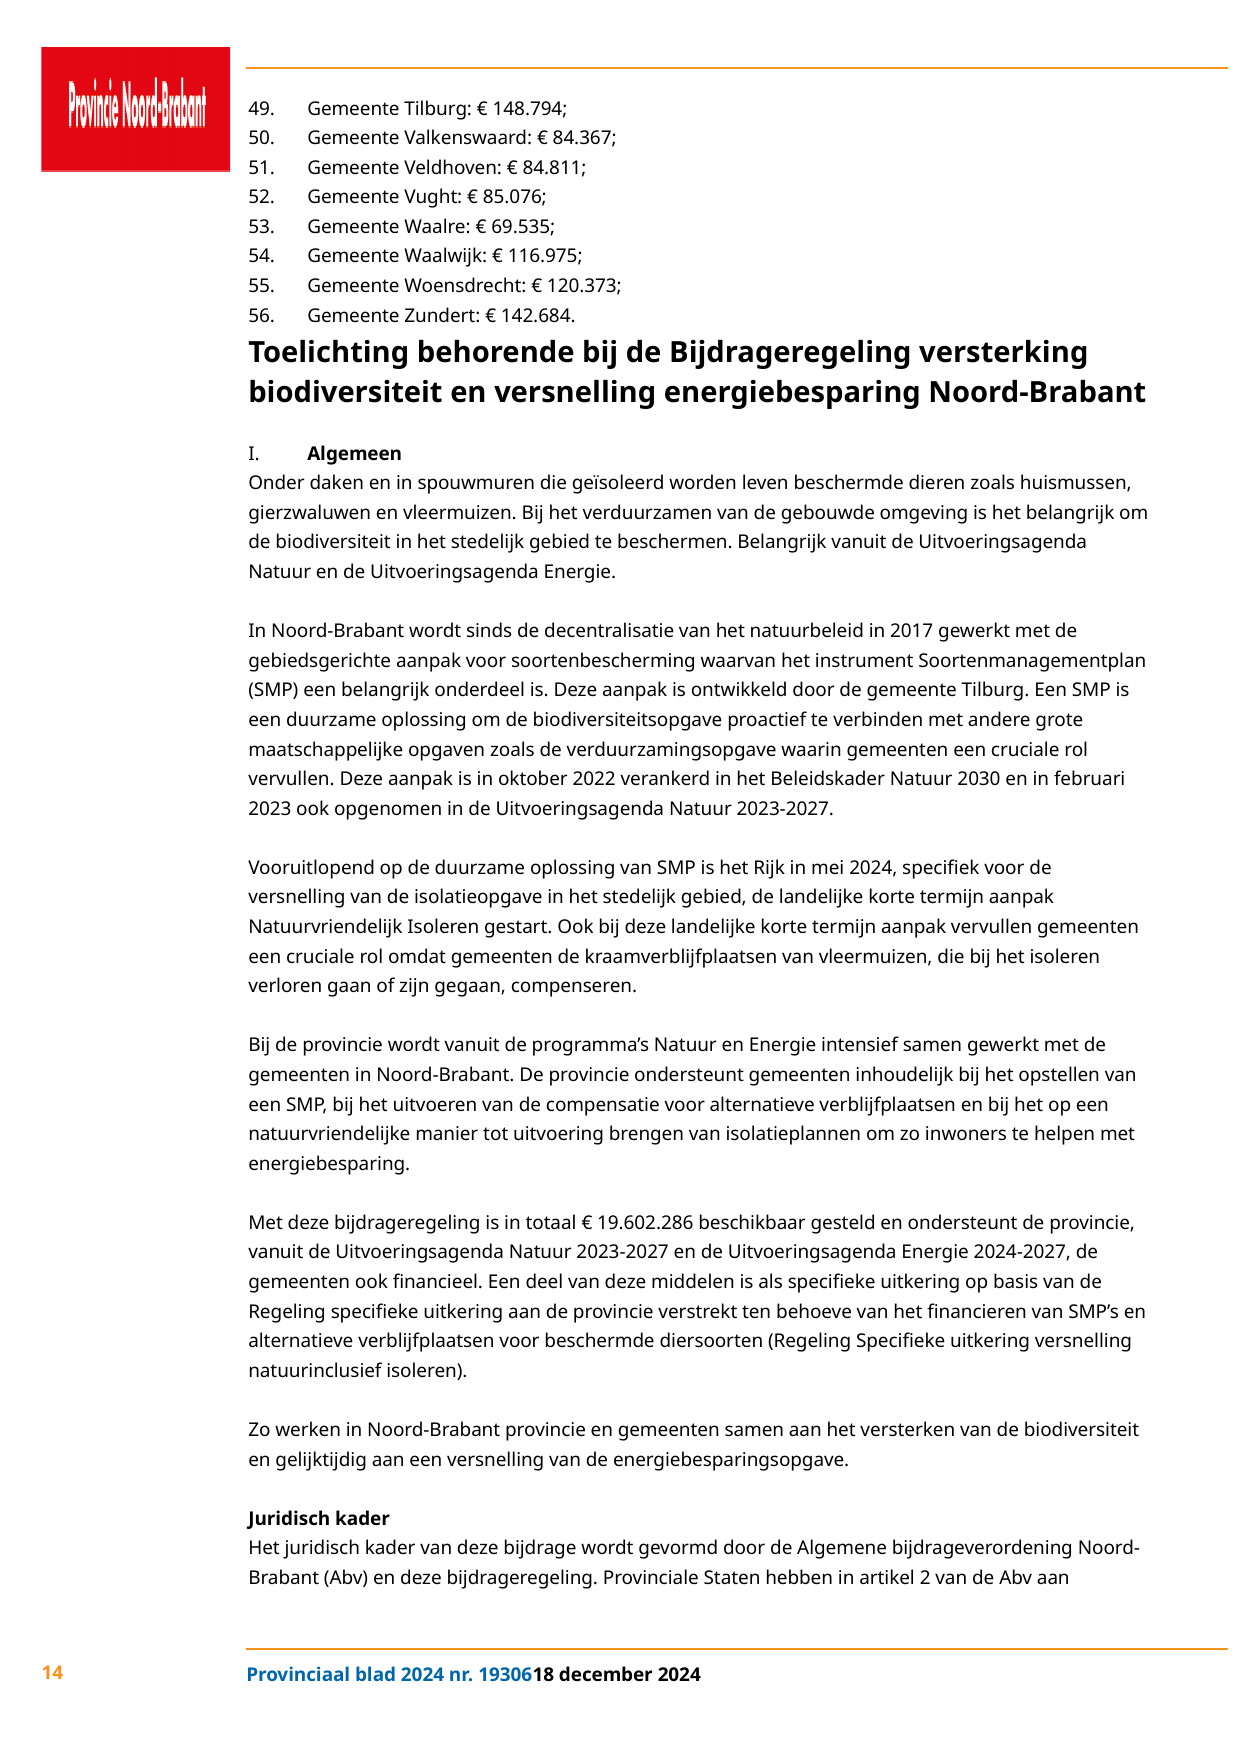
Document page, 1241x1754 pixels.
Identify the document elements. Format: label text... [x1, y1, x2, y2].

text Vooruitlopend op de duurzame oplossing van SMP is het Rijk in mei 2024, specifiek voor de versnelling van de isolatieopgave in het stedelijk gebied, de landelijke korte termijn aanpak Natuurvriendelijk Isoleren gestart. Ook bij deze landelijke korte termijn aanpak vervullen gemeenten een cruciale rol omdat gemeenten de kraamverblijfplaatsen van vleermuizen, die bij het isoleren verloren gaan of zijn gegaan, compenseren. [248, 854, 1152, 998]
text Zo werken in Noord-Brabant provincie en gemeenten samen aan het versterken van de biodiversiteit en gelijktijdig aan een versnelling van de energiebesparingsopgave. [248, 1416, 1152, 1472]
list Gemeente Waalwijk: € 116.975; [248, 243, 1152, 268]
text Bij de provincie wordt vanuit de programma’s Natuur en Energie intensief samen gewerkt met de gemeenten in Noord-Brabant. De provincie ondersteunt gemeenten inhoudelijk bij het opstellen van een SMP, bij het uitvoeren van de compensatie voor alternatieve verblijfplaatsen en bij het op een natuurvriendelijke manier tot uitvoering brengen van isolatieplannen om zo inwoners te helpen met energiebesparing. [248, 1032, 1152, 1176]
list Algemeen [248, 440, 1152, 466]
text In Noord-Brabant wordt sinds de decentralisatie van het natuurbeleid in 2017 gewerkt met de gebiedsgerichte aanpak voor soortenbescherming waarvan het instrument Soortenmanagementplan (SMP) een belangrijk onderdeel is. Deze aanpak is ontwikkeld door de gemeente Tilburg. Een SMP is een duurzame oplossing om de biodiversiteitsopgave proactief te verbinden met andere grote maatschappelijke opgaven zoals de verduurzamingsopgave waarin gemeenten een cruciale rol vervullen. Deze aanpak is in oktober 2022 verankerd in het Beleidskader Natuur 2030 en in februari 2023 ook opgenomen in de Uitvoeringsagenda Natuur 2023-2027. [248, 617, 1152, 821]
text Onder daken en in spouwmuren die geïsoleerd worden leven beschermde dieren zoals huismussen, gierzwaluwen en vleermuizen. Bij het verduurzamen van de gebouwde omgeving is het belangrijk om de biodiversiteit in het stedelijk gebied te beschermen. Belangrijk vanuit de Uitvoeringsagenda Natuur en de Uitvoeringsagenda Energie. [248, 469, 1152, 584]
list Gemeente Veldhoven: € 84.811; [248, 154, 1152, 180]
text Met deze bijdrageregeling is in totaal € 19.602.286 beschikbaar gesteld en ondersteunt de provincie, vanuit de Uitvoeringsagenda Natuur 2023-2027 en de Uitvoeringsagenda Energie 2024-2027, de gemeenten ook financieel. Een deel van deze middelen is als specifieke uitkering op basis van de Regeling specifieke uitkering aan de provincie verstrekt ten behoeve van het financieren van SMP’s en alternatieve verblijfplaatsen voor beschermde diersoorten (Regeling Specifieke uitkering versnelling natuurinclusief isoleren). [248, 1209, 1152, 1383]
list Gemeente Waalre: € 69.535; [248, 213, 1152, 239]
list Gemeente Zundert: € 142.684. [248, 302, 1152, 328]
text Het juridisch kader van deze bijdrage wordt gevormd door de Algemene bijdrageverordening Noord-Brabant (Abv) en deze bijdrageregeling. Provinciale Staten hebben in artikel 2 van de Abv aan [248, 1534, 1152, 1590]
text Juridisch kader [248, 1505, 1152, 1531]
list Gemeente Tilburg: € 148.794; [248, 95, 1152, 121]
list Gemeente Valkenswaard: € 84.367; [248, 124, 1152, 150]
text Toelichting behorende bij de Bijdrageregeling versterking biodiversiteit en versnelling energiebesparing Noord-Brabant [248, 331, 1152, 411]
picture [41, 47, 231, 172]
list Gemeente Vught: € 85.076; [248, 183, 1152, 209]
list Gemeente Woensdrecht: € 120.373; [248, 272, 1152, 298]
